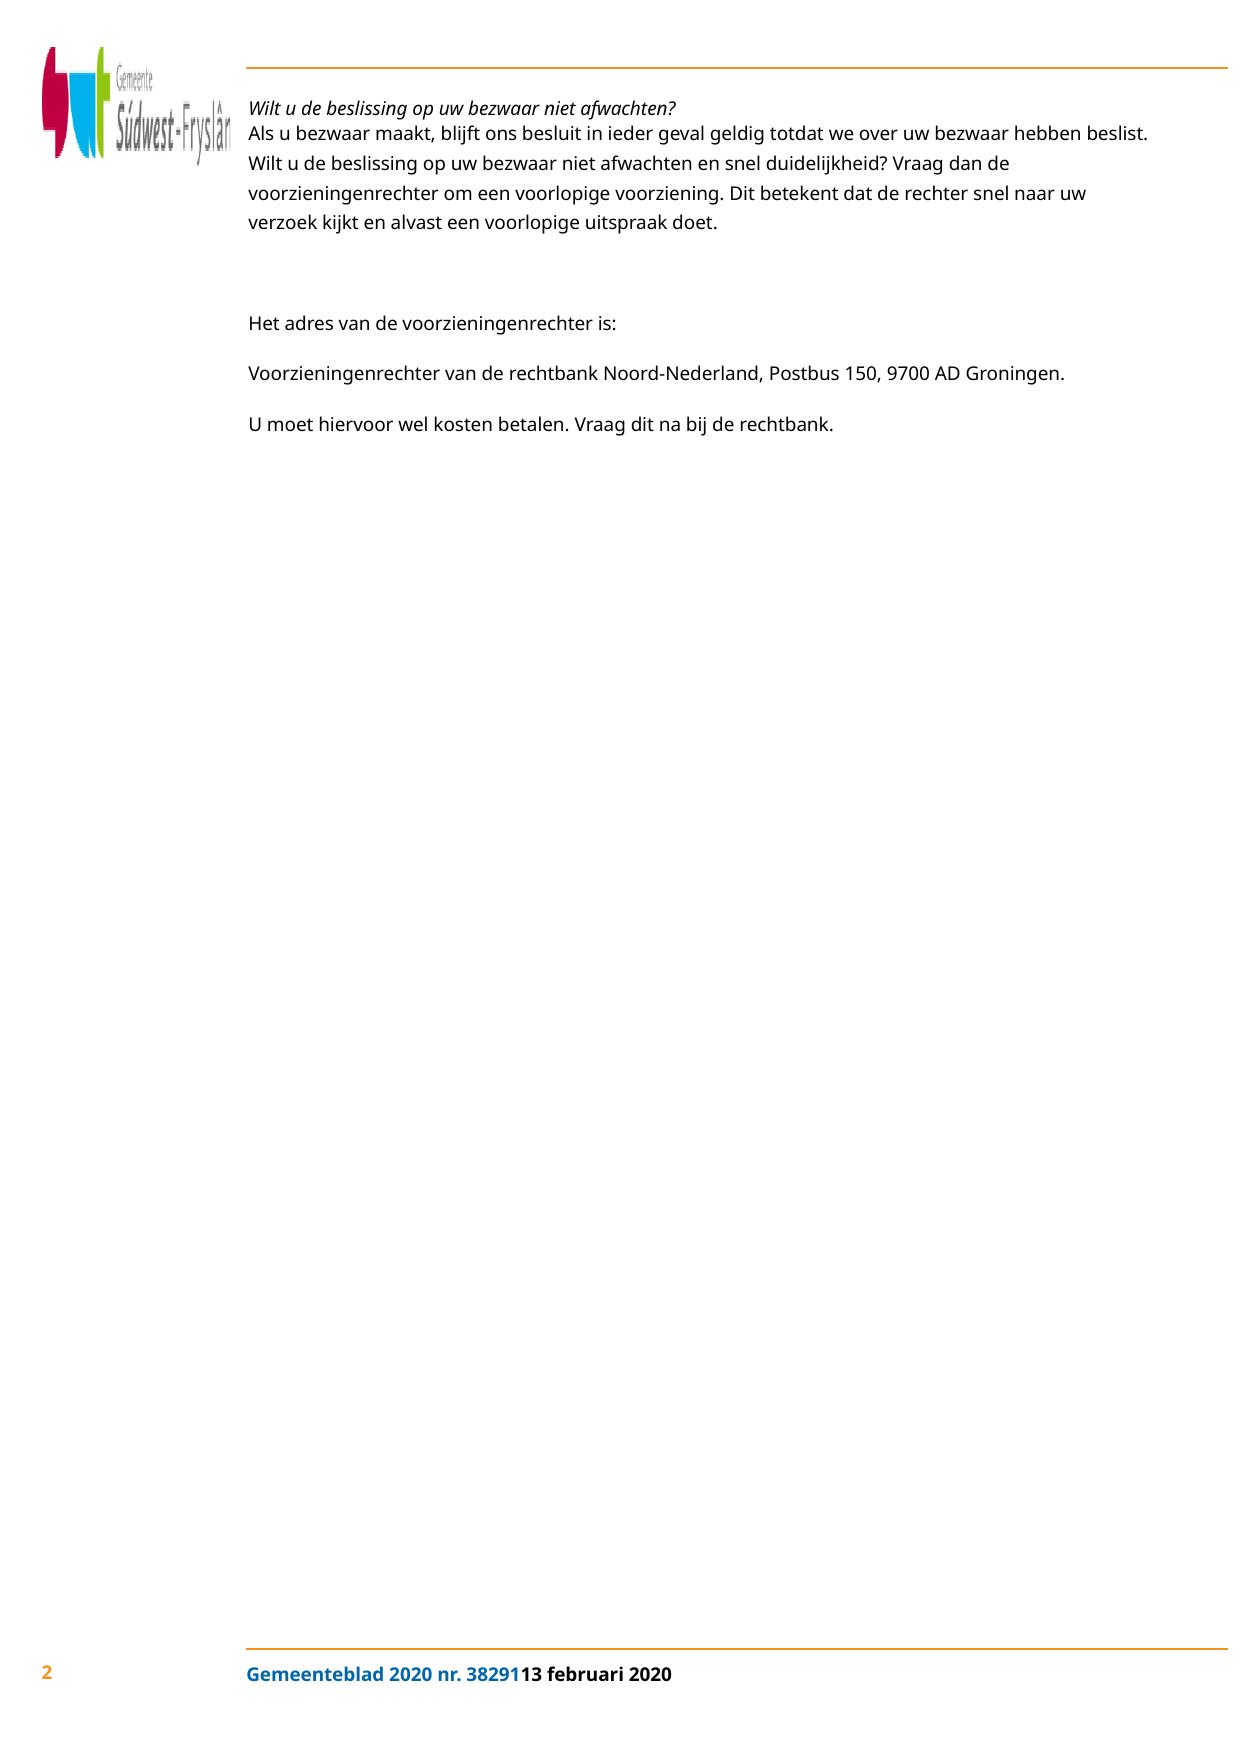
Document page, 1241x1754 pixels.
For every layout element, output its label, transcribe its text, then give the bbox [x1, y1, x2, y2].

text Voorzieningenrechter van de rechtbank Noord-Nederland, Postbus 150, 9700 AD Groningen. [248, 361, 1152, 386]
text U moet hiervoor wel kosten betalen. Vraag dit na bij de rechtbank. [248, 411, 1152, 437]
text Het adres van de voorzieningenrechter is: [248, 310, 1152, 336]
text Wilt u de beslissing op uw bezwaar niet afwachten? [248, 95, 1152, 121]
text Als u bezwaar maakt, blijft ons besluit in ieder geval geldig totdat we over uw bezwaar hebben beslist. Wilt u de beslissing op uw bezwaar niet afwachten en snel duidelijkheid? Vraag dan de voorzieningenrechter om een voorlopige voorziening. Dit betekent dat de rechter snel naar uw verzoek kijkt en alvast een voorlopige uitspraak doet. [248, 121, 1152, 235]
picture [41, 47, 231, 172]
